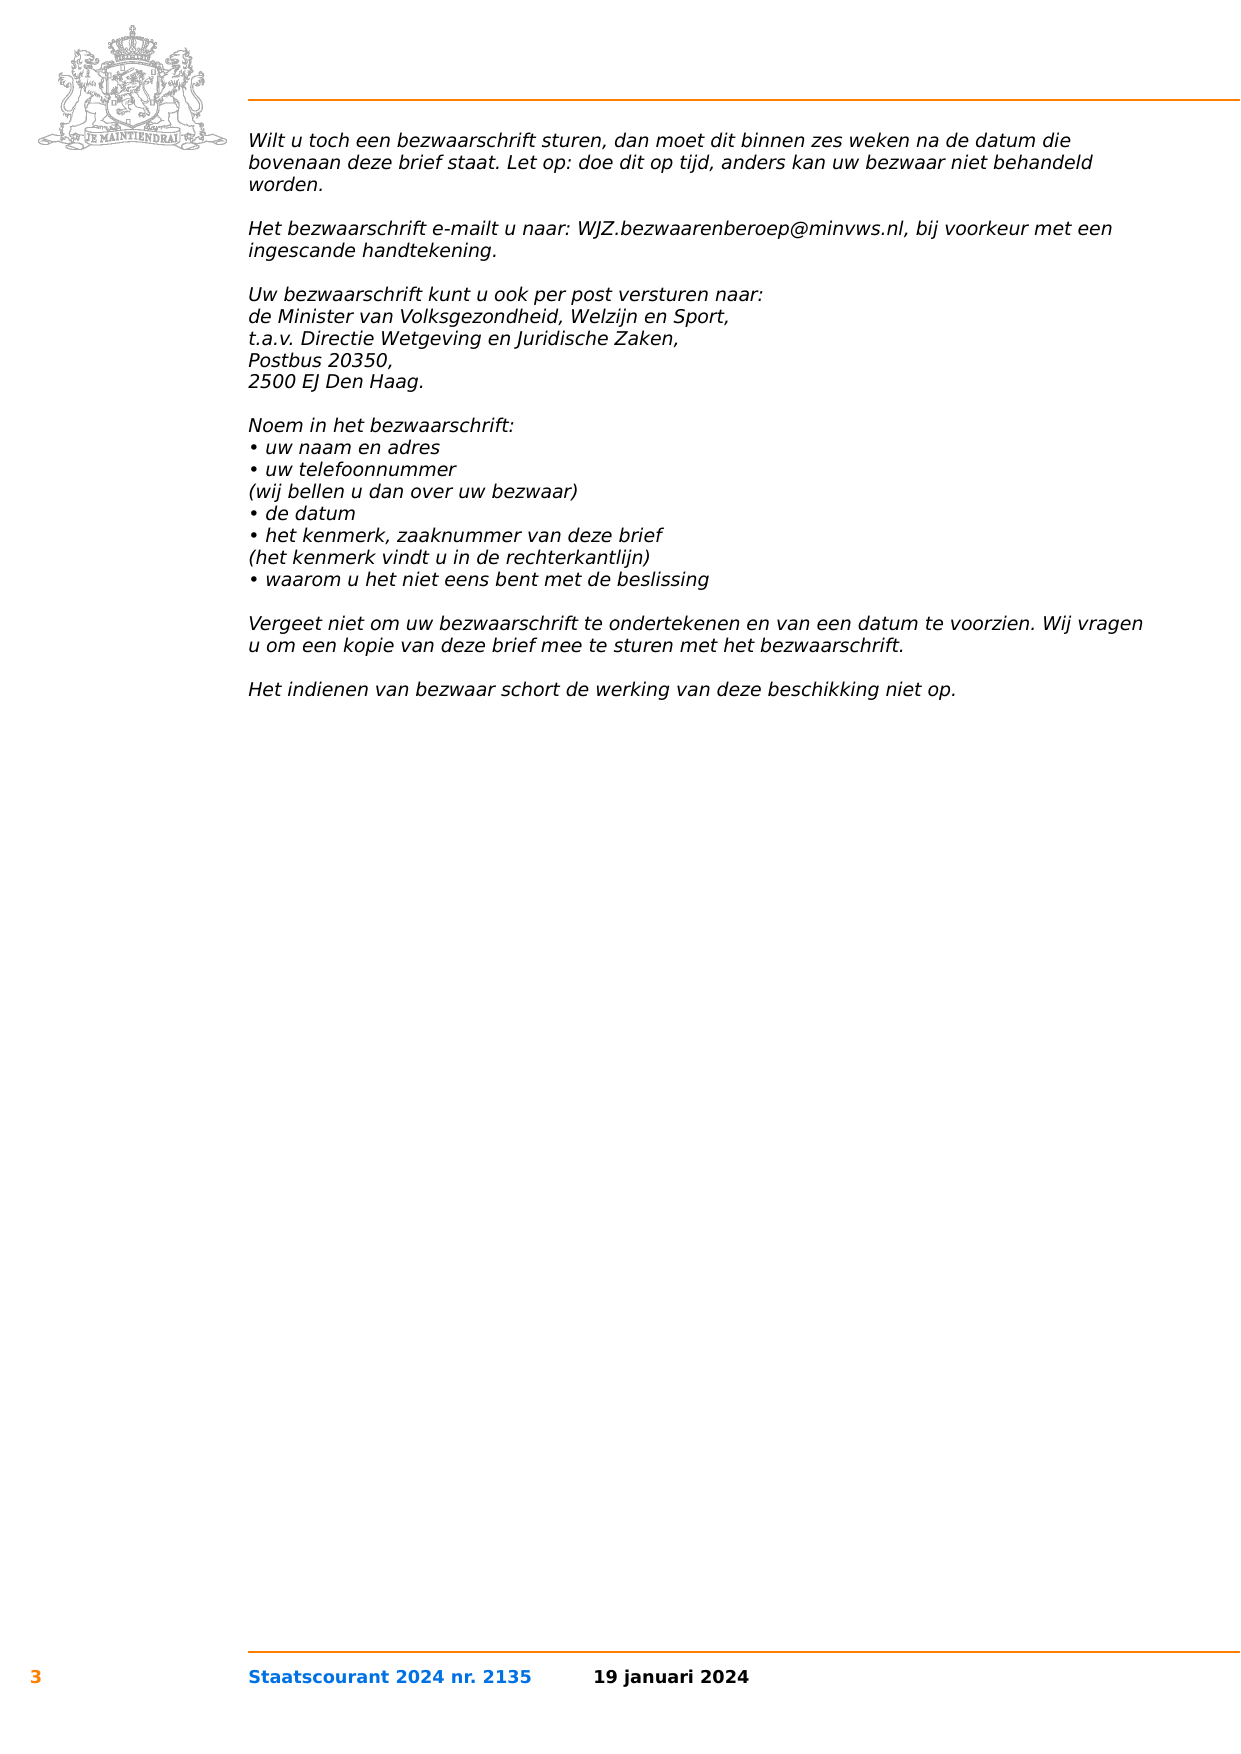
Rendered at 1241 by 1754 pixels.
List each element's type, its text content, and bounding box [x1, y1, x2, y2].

text • het kenmerk, zaaknummer van deze brief [248, 525, 1163, 547]
text Noem in het bezwaarschrift: [248, 415, 1163, 437]
text • uw telefoonnummer [248, 459, 1163, 481]
text • de datum [248, 503, 1163, 525]
text Wilt u toch een bezwaarschrift sturen, dan moet dit binnen zes weken na de datum die bovenaan deze brief staat. Let op: doe dit op tijd, anders kan uw bezwaar niet behandeld worden. [248, 130, 1163, 196]
text Vergeet niet om uw bezwaarschrift te ondertekenen en van een datum te voorzien. Wij vragen u om een kopie van deze brief mee te sturen met het bezwaarschrift. [248, 613, 1163, 657]
text (het kenmerk vindt u in de rechterkantlijn) [248, 547, 1163, 569]
text Het bezwaarschrift e-mailt u naar: WJZ.bezwaarenberoep@minvws.nl, bij voorkeur met een ingescande handtekening. [248, 218, 1163, 262]
text • uw naam en adres [248, 437, 1163, 459]
text de Minister van Volksgezondheid, Welzijn en Sport, [248, 306, 1163, 327]
text Uw bezwaarschrift kunt u ook per post versturen naar: [248, 283, 1163, 306]
picture [38, 25, 227, 150]
text Postbus 20350, [248, 349, 1163, 371]
text 2500 EJ Den Haag. [248, 371, 1163, 393]
text (wij bellen u dan over uw bezwaar) [248, 481, 1163, 503]
text Het indienen van bezwaar schort de werking van deze beschikking niet op. [248, 679, 1163, 701]
text • waarom u het niet eens bent met de beslissing [248, 569, 1163, 591]
text t.a.v. Directie Wetgeving en Juridische Zaken, [248, 327, 1163, 349]
